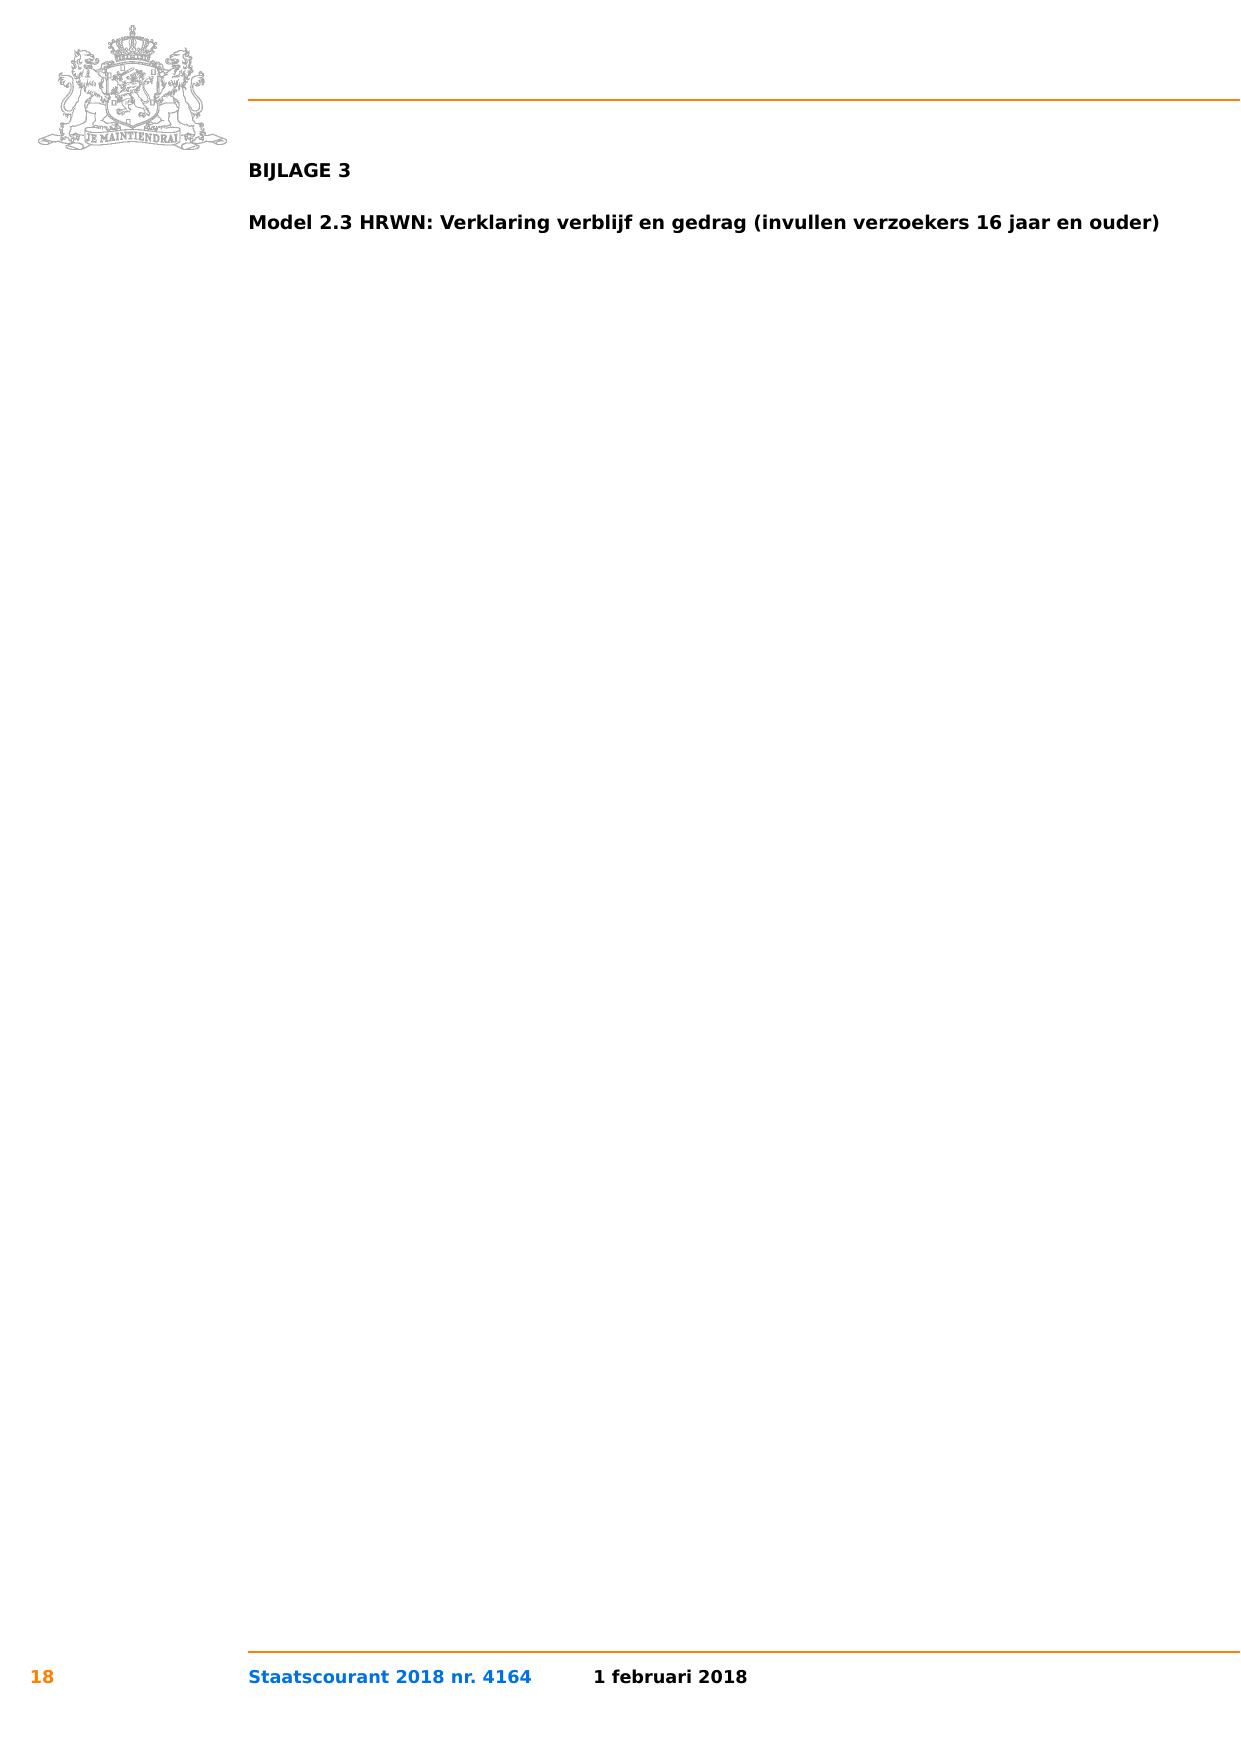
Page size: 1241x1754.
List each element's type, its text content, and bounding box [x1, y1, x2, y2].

subtitle BIJLAGE 3 [248, 160, 1163, 182]
subtitle Model 2.3 HRWN: Verklaring verblijf en gedrag (invullen verzoekers 16 jaar en ouder) [248, 212, 1163, 234]
picture [38, 25, 227, 150]
